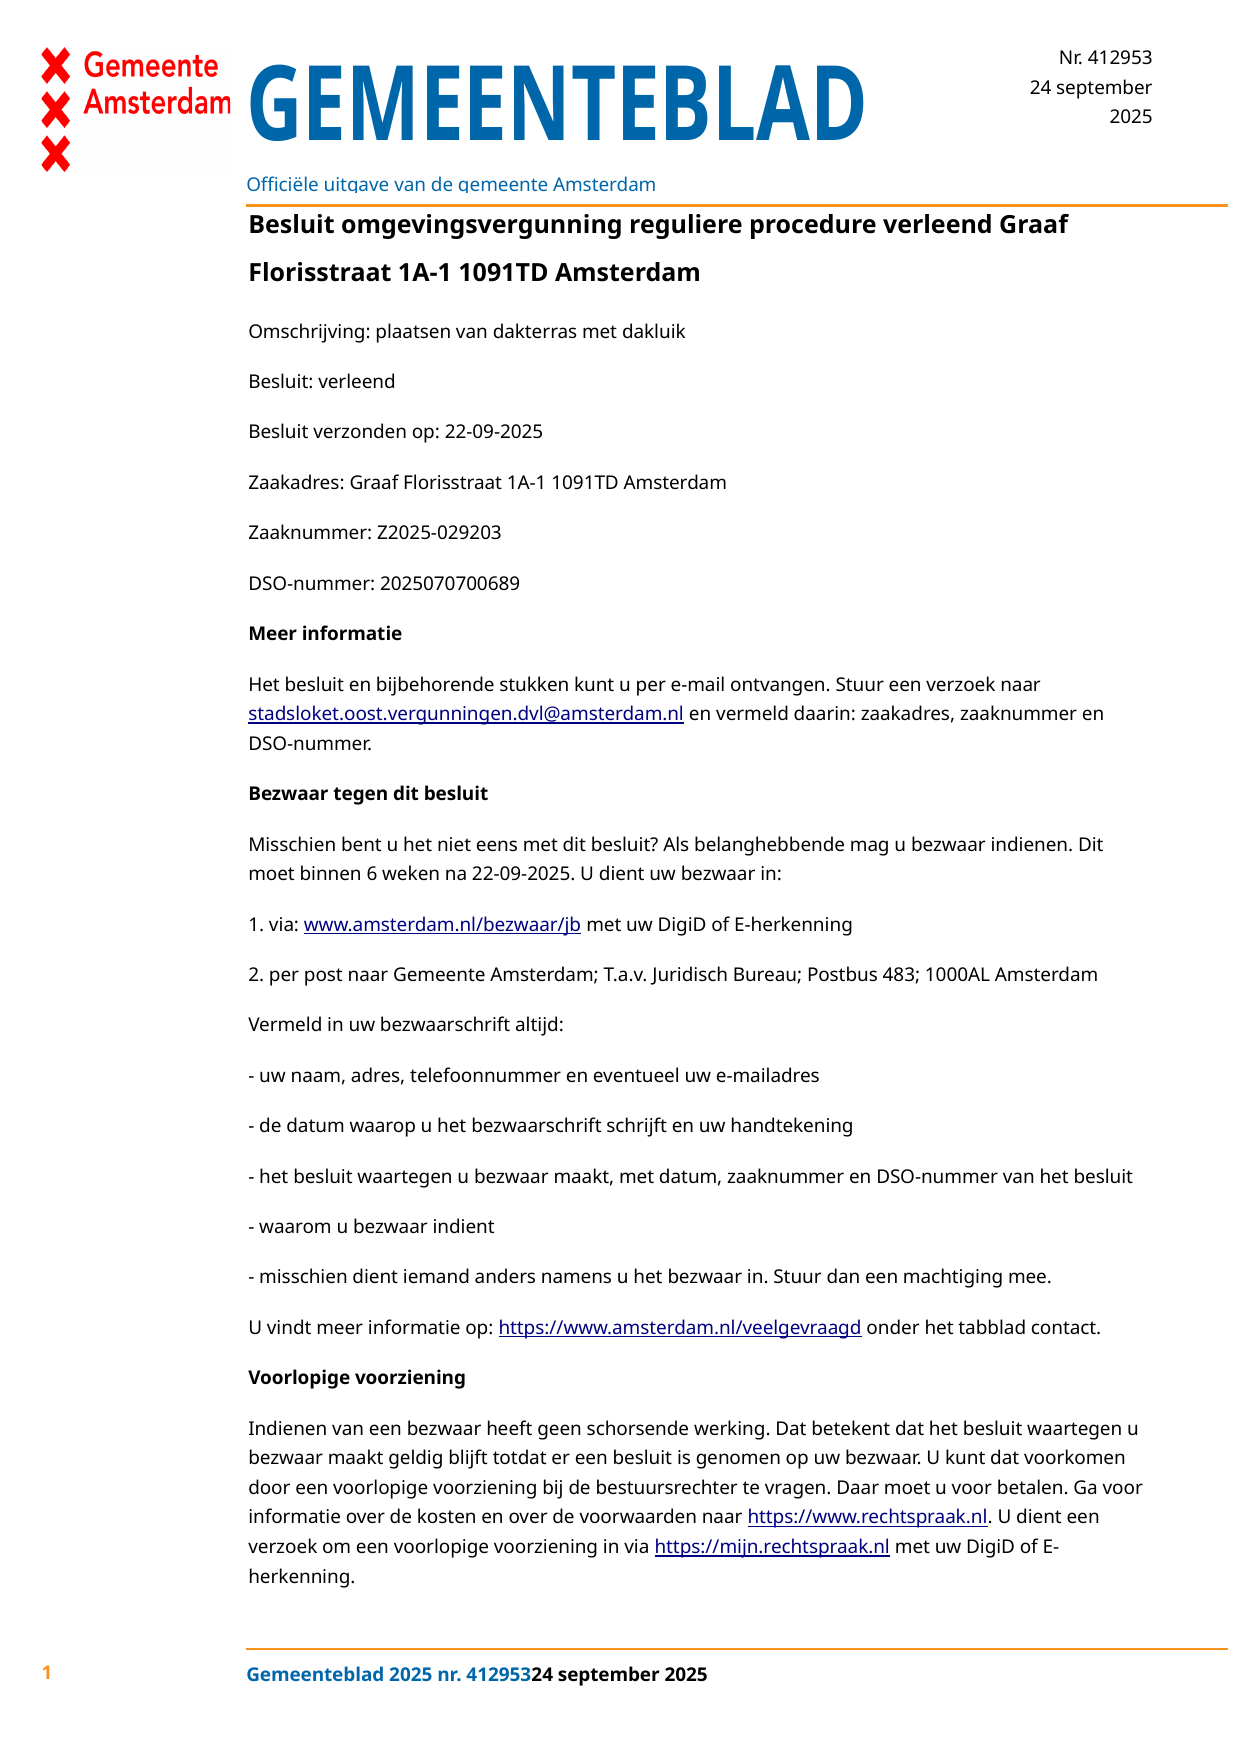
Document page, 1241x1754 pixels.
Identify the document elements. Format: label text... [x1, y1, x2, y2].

text - misschien dient iemand anders namens u het bezwaar in. Stuur dan een machtiging mee. [248, 1264, 1152, 1289]
text 2. per post naar Gemeente Amsterdam; T.a.v. Juridisch Bureau; Postbus 483; 1000AL Amsterdam [248, 961, 1152, 987]
text Indienen van een bezwaar heeft geen schorsende werking. Dat betekent dat het besluit waartegen u bezwaar maakt geldig blijft totdat er een besluit is genomen op uw bezwaar. U kunt dat voorkomen door een voorlopige voorziening bij de bestuursrechter te vragen. Daar moet u voor betalen. Ga voor informatie over de kosten en over de voorwaarden naar https://www.rechtspraak.nl. U dient een verzoek om een voorlopige voorziening in via https://mijn.rechtspraak.nl met uw DigiD of E-herkenning. [248, 1415, 1152, 1589]
text - het besluit waartegen u bezwaar maakt, met datum, zaaknummer en DSO-nummer van het besluit [248, 1163, 1152, 1189]
text Omschrijving: plaatsen van dakterras met dakluik [248, 318, 1152, 344]
text Bezwaar tegen dit besluit [248, 780, 1152, 806]
text Zaaknummer: Z2025-029203 [248, 519, 1152, 545]
text Voorlopige voorziening [248, 1364, 1152, 1390]
text - uw naam, adres, telefoonnummer en eventueel uw e-mailadres [248, 1062, 1152, 1088]
text Meer informatie [248, 620, 1152, 646]
picture [41, 47, 231, 172]
text DSO-nummer: 2025070700689 [248, 570, 1152, 596]
text Besluit verzonden op: 22-09-2025 [248, 419, 1152, 444]
text - waarom u bezwaar indient [248, 1213, 1152, 1239]
text Zaakadres: Graaf Florisstraat 1A-1 1091TD Amsterdam [248, 469, 1152, 495]
text - de datum waarop u het bezwaarschrift schrijft en uw handtekening [248, 1112, 1152, 1138]
text Vermeld in uw bezwaarschrift altijd: [248, 1012, 1152, 1037]
text Besluit: verleend [248, 368, 1152, 394]
text U vindt meer informatie op: https://www.amsterdam.nl/veelgevraagd onder het tabblad contact. [248, 1314, 1152, 1340]
text 1. via: www.amsterdam.nl/bezwaar/jb met uw DigiD of E-herkenning [248, 911, 1152, 937]
text Misschien bent u het niet eens met dit besluit? Als belanghebbende mag u bezwaar indienen. Dit moet binnen 6 weken na 22-09-2025. U dient uw bezwaar in: [248, 831, 1152, 886]
text Besluit omgevingsvergunning reguliere procedure verleend Graaf Florisstraat 1A-1 1091TD Amsterdam [248, 207, 1152, 288]
text Het besluit en bijbehorende stukken kunt u per e-mail ontvangen. Stuur een verzoek naar stadsloket.oost.vergunningen.dvl@amsterdam.nl en vermeld daarin: zaakadres, zaaknummer en DSO-nummer. [248, 671, 1152, 756]
